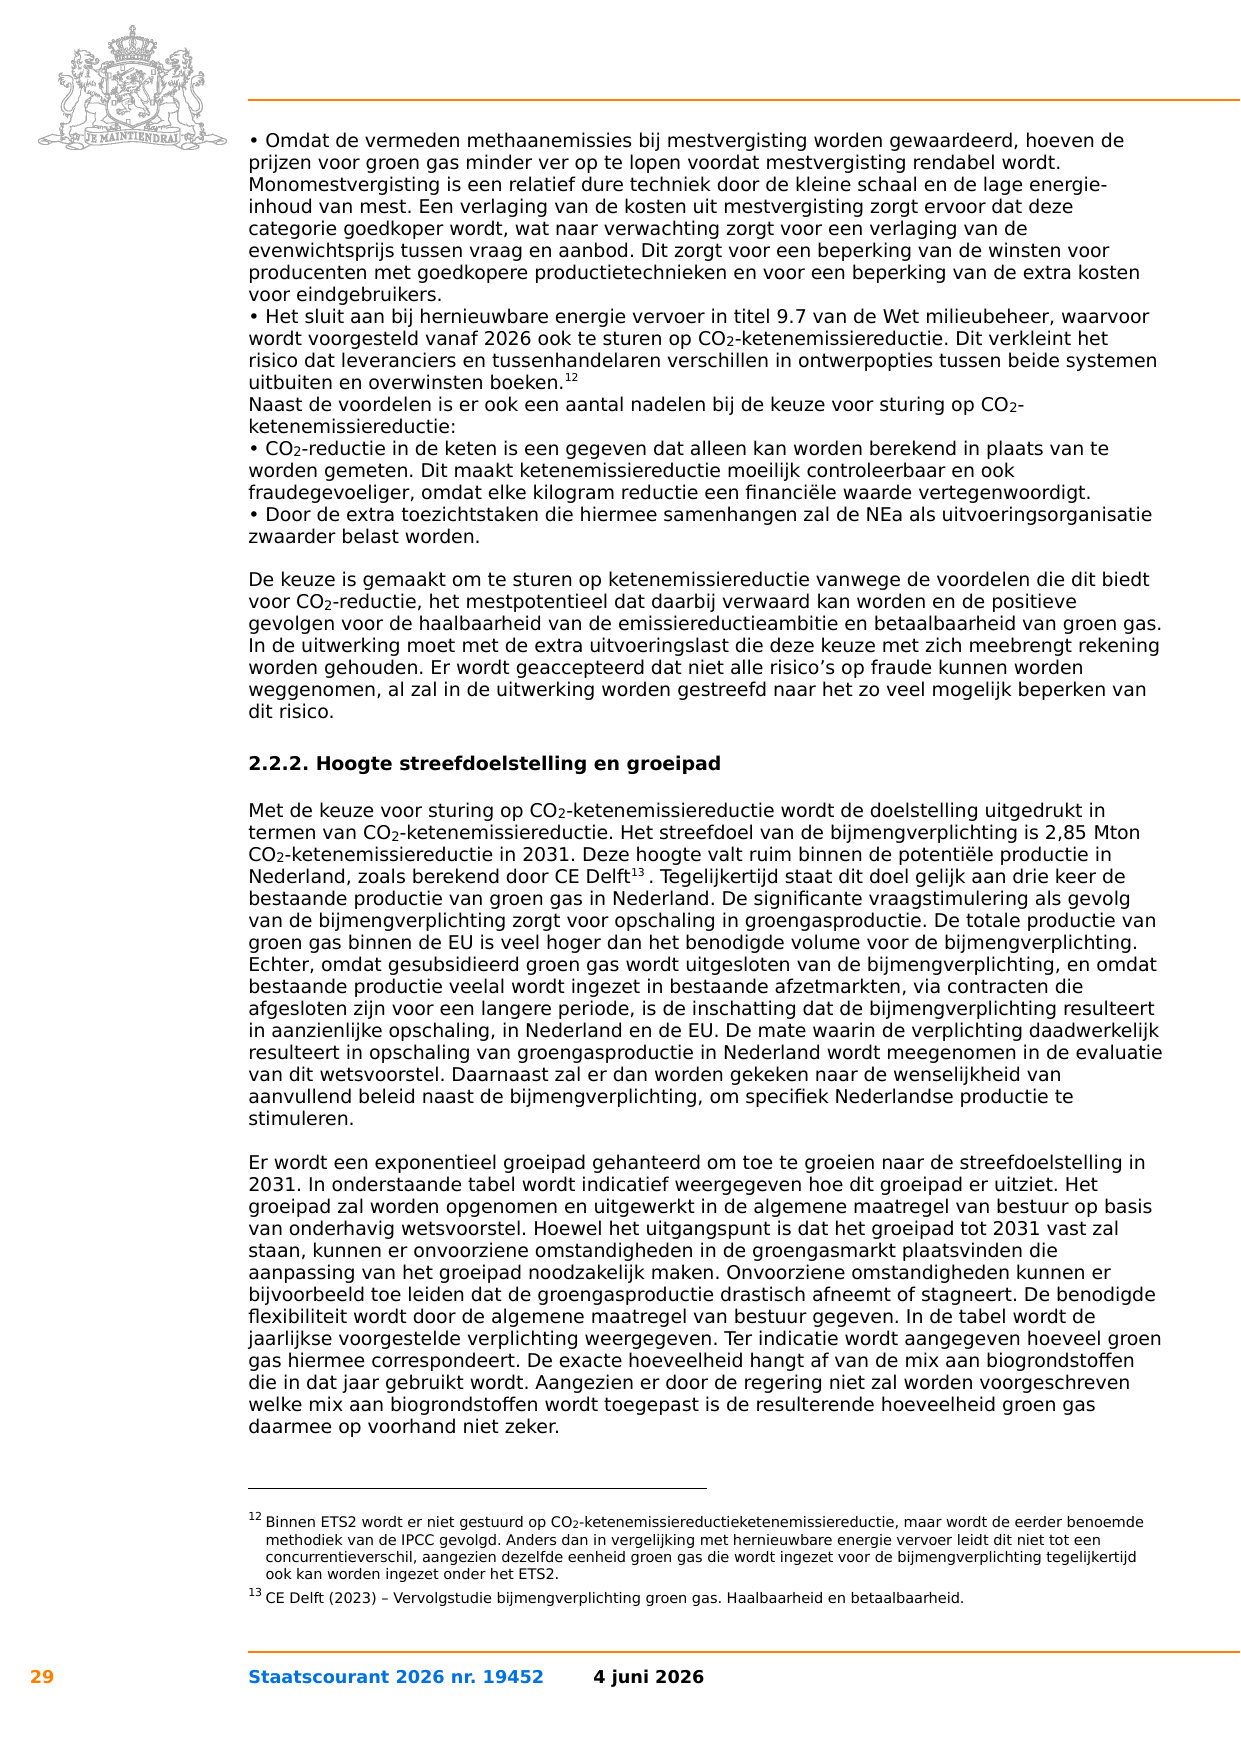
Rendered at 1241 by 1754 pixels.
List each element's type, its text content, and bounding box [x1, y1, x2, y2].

text • Het sluit aan bij hernieuwbare energie vervoer in titel 9.7 van de Wet milieubeheer, waarvoor wordt voorgesteld vanaf 2026 ook te sturen op CO2-ketenemissiereductie. Dit verkleint het risico dat leveranciers en tussenhandelaren verschillen in ontwerpopties tussen beide systemen uitbuiten en overwinsten boeken. [248, 306, 1163, 394]
text De keuze is gemaakt om te sturen op ketenemissiereductie vanwege de voordelen die dit biedt voor CO2-reductie, het mestpotentieel dat daarbij verwaard kan worden en de positieve gevolgen voor de haalbaarheid van de emissiereductieambitie en betaalbaarheid van groen gas. In de uitwerking moet met de extra uitvoeringslast die deze keuze met zich meebrengt rekening worden gehouden. Er wordt geaccepteerd dat niet alle risico’s op fraude kunnen worden weggenomen, al zal in de uitwerking worden gestreefd naar het zo veel mogelijk beperken van dit risico. [248, 569, 1163, 723]
text CE Delft (2023) – Vervolgstudie bijmengverplichting groen gas. Haalbaarheid en betaalbaarheid. [248, 1586, 1163, 1608]
text • Door de extra toezichtstaken die hiermee samenhangen zal de NEa als uitvoeringsorganisatie zwaarder belast worden. [248, 503, 1163, 547]
text Binnen ETS2 wordt er niet gestuurd op CO2-ketenemissiereductieketenemissiereductie, maar wordt de eerder benoemde methodiek van de IPCC gevolgd. Anders dan in vergelijking met hernieuwbare energie vervoer leidt dit niet tot een concurrentieverschil, aangezien dezelfde eenheid groen gas die wordt ingezet voor de bijmengverplichting tegelijkertijd ook kan worden ingezet onder het ETS2. [248, 1510, 1163, 1583]
text • CO2-reductie in de keten is een gegeven dat alleen kan worden berekend in plaats van te worden gemeten. Dit maakt ketenemissiereductie moeilijk controleerbaar en ook fraudegevoeliger, omdat elke kilogram reductie een financiële waarde vertegenwoordigt. [248, 438, 1163, 503]
text Er wordt een exponentieel groeipad gehanteerd om toe te groeien naar de streefdoelstelling in 2031. In onderstaande tabel wordt indicatief weergegeven hoe dit groeipad er uitziet. Het groeipad zal worden opgenomen en uitgewerkt in de algemene maatregel van bestuur op basis van onderhavig wetsvoorstel. Hoewel het uitgangspunt is dat het groeipad tot 2031 vast zal staan, kunnen er onvoorziene omstandigheden in de groengasmarkt plaatsvinden die aanpassing van het groeipad noodzakelijk maken. Onvoorziene omstandigheden kunnen er bijvoorbeeld toe leiden dat de groengasproductie drastisch afneemt of stagneert. De benodigde flexibiliteit wordt door de algemene maatregel van bestuur gegeven. In de tabel wordt de jaarlijkse voorgestelde verplichting weergegeven. Ter indicatie wordt aangegeven hoeveel groen gas hiermee correspondeert. De exacte hoeveelheid hangt af van de mix aan biogrondstoffen die in dat jaar gebruikt wordt. Aangezien er door de regering niet zal worden voorgeschreven welke mix aan biogrondstoffen wordt toegepast is de resulterende hoeveelheid groen gas daarmee op voorhand niet zeker. [248, 1152, 1163, 1437]
picture [38, 25, 227, 150]
text Naast de voordelen is er ook een aantal nadelen bij de keuze voor sturing op CO2-ketenemissiereductie: [248, 394, 1163, 438]
text • Omdat de vermeden methaanemissies bij mestvergisting worden gewaardeerd, hoeven de prijzen voor groen gas minder ver op te lopen voordat mestvergisting rendabel wordt. Monomestvergisting is een relatief dure techniek door de kleine schaal en de lage energie-inhoud van mest. Een verlaging van de kosten uit mestvergisting zorgt ervoor dat deze categorie goedkoper wordt, wat naar verwachting zorgt voor een verlaging van de evenwichtsprijs tussen vraag en aanbod. Dit zorgt voor een beperking van de winsten voor producenten met goedkopere productietechnieken en voor een beperking van de extra kosten voor eindgebruikers. [248, 130, 1163, 306]
subtitle 2.2.2. Hoogte streefdoelstelling en groeipad [248, 753, 1163, 775]
text Met de keuze voor sturing op CO2-ketenemissiereductie wordt de doelstelling uitgedrukt in termen van CO2-ketenemissiereductie. Het streefdoel van de bijmengverplichting is 2,85 Mton CO2-ketenemissiereductie in 2031. Deze hoogte valt ruim binnen de potentiële productie in Nederland, zoals berekend door CE Delft. Tegelijkertijd staat dit doel gelijk aan drie keer de bestaande productie van groen gas in Nederland. De significante vraagstimulering als gevolg van de bijmengverplichting zorgt voor opschaling in groengasproductie. De totale productie van groen gas binnen de EU is veel hoger dan het benodigde volume voor de bijmengverplichting. Echter, omdat gesubsidieerd groen gas wordt uitgesloten van de bijmengverplichting, en omdat bestaande productie veelal wordt ingezet in bestaande afzetmarkten, via contracten die afgesloten zijn voor een langere periode, is de inschatting dat de bijmengverplichting resulteert in aanzienlijke opschaling, in Nederland en de EU. De mate waarin de verplichting daadwerkelijk resulteert in opschaling van groengasproductie in Nederland wordt meegenomen in de evaluatie van dit wetsvoorstel. Daarnaast zal er dan worden gekeken naar de wenselijkheid van aanvullend beleid naast de bijmengverplichting, om specifiek Nederlandse productie te stimuleren. [248, 800, 1163, 1130]
